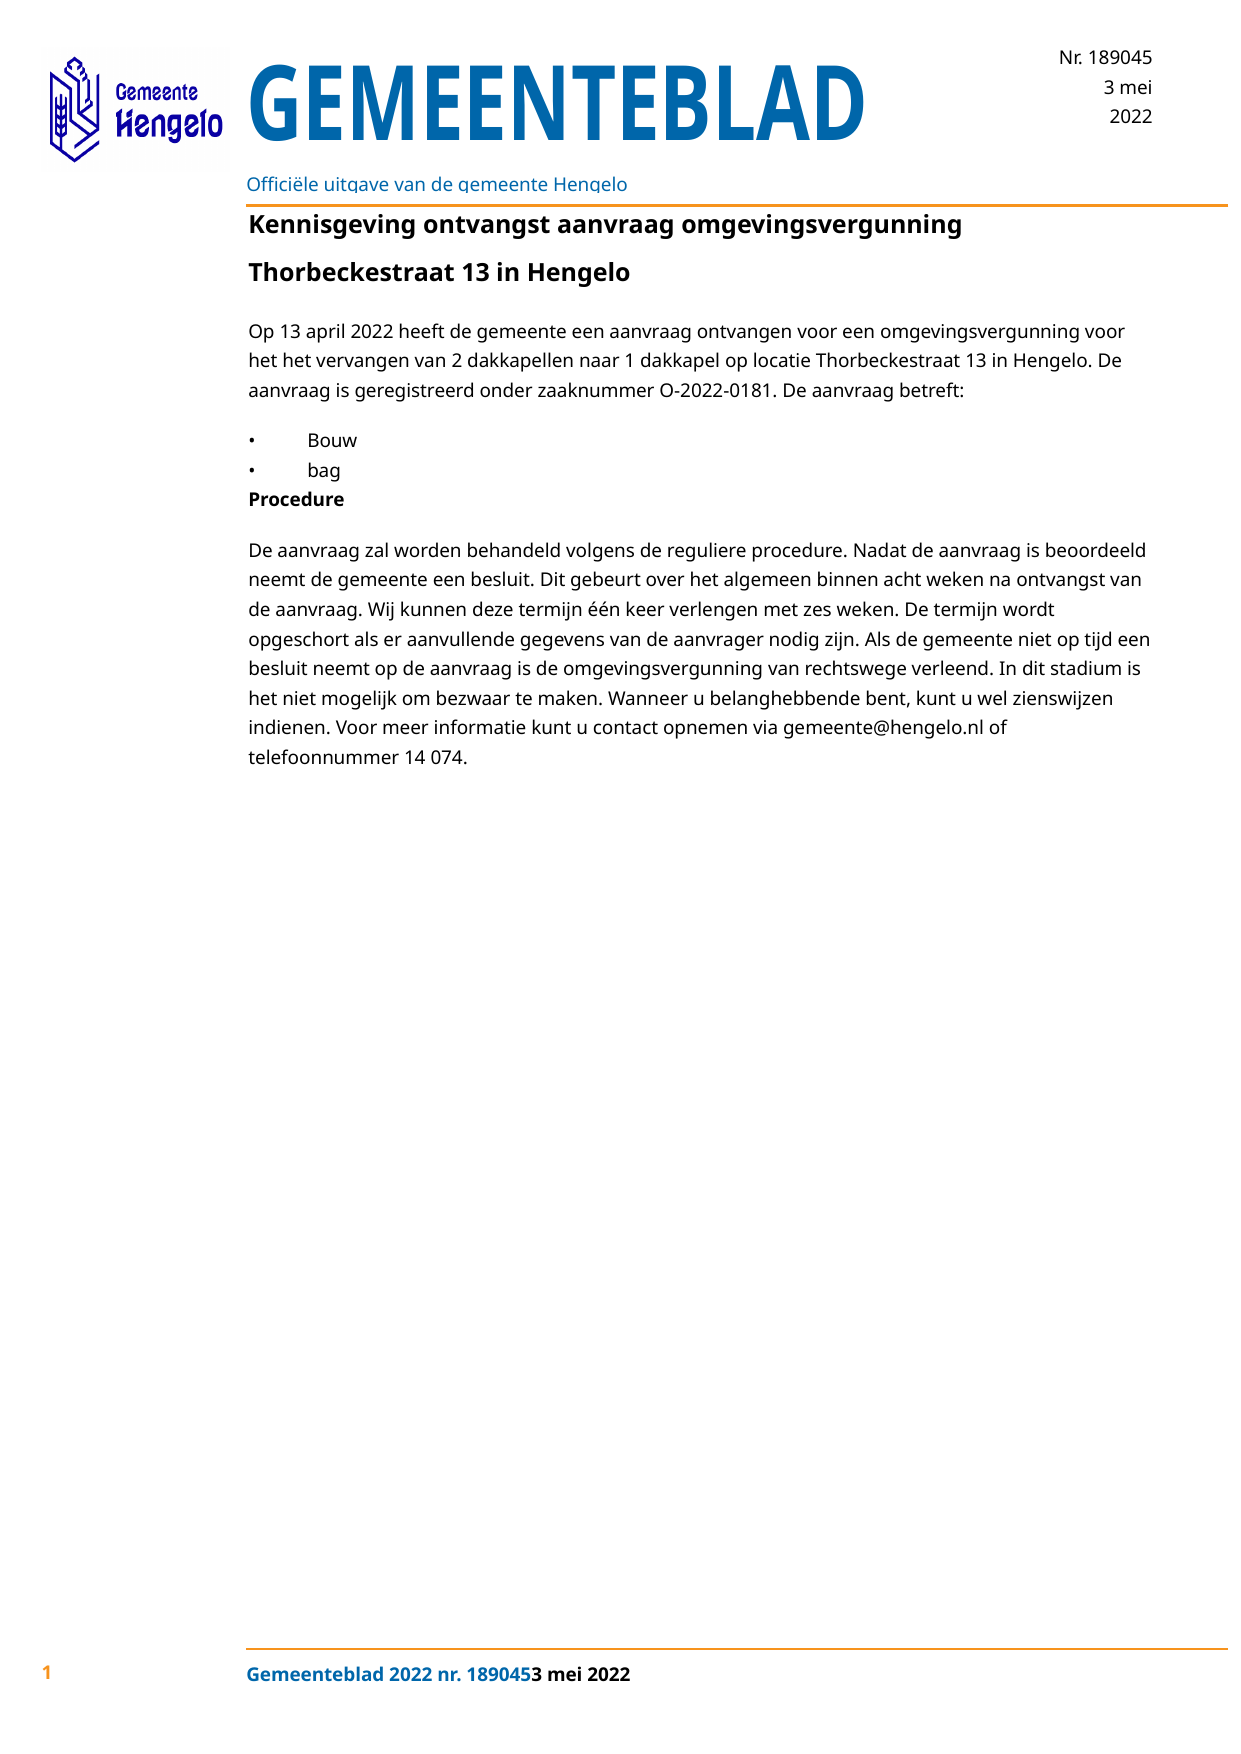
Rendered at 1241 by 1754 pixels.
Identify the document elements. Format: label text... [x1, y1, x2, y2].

text De aanvraag zal worden behandeld volgens de reguliere procedure. Nadat de aanvraag is beoordeeld neemt de gemeente een besluit. Dit gebeurt over het algemeen binnen acht weken na ontvangst van de aanvraag. Wij kunnen deze termijn één keer verlengen met zes weken. De termijn wordt opgeschort als er aanvullende gegevens van de aanvrager nodig zijn. Als de gemeente niet op tijd een besluit neemt op de aanvraag is de omgevingsvergunning van rechtswege verleend. In dit stadium is het niet mogelijk om bezwaar te maken. Wanneer u belanghebbende bent, kunt u wel zienswijzen indienen. Voor meer informatie kunt u contact opnemen via gemeente@hengelo.nl of telefoonnummer 14 074. [248, 537, 1152, 770]
list bag [248, 457, 1152, 483]
text Kennisgeving ontvangst aanvraag omgevingsvergunning Thorbeckestraat 13 in Hengelo [248, 207, 1152, 288]
picture [41, 47, 231, 172]
list Bouw [248, 427, 1152, 453]
text Op 13 april 2022 heeft de gemeente een aanvraag ontvangen voor een omgevingsvergunning voor het het vervangen van 2 dakkapellen naar 1 dakkapel op locatie Thorbeckestraat 13 in Hengelo. De aanvraag is geregistreerd onder zaaknummer O-2022-0181. De aanvraag betreft: [248, 318, 1152, 403]
text Procedure [248, 487, 1152, 512]
